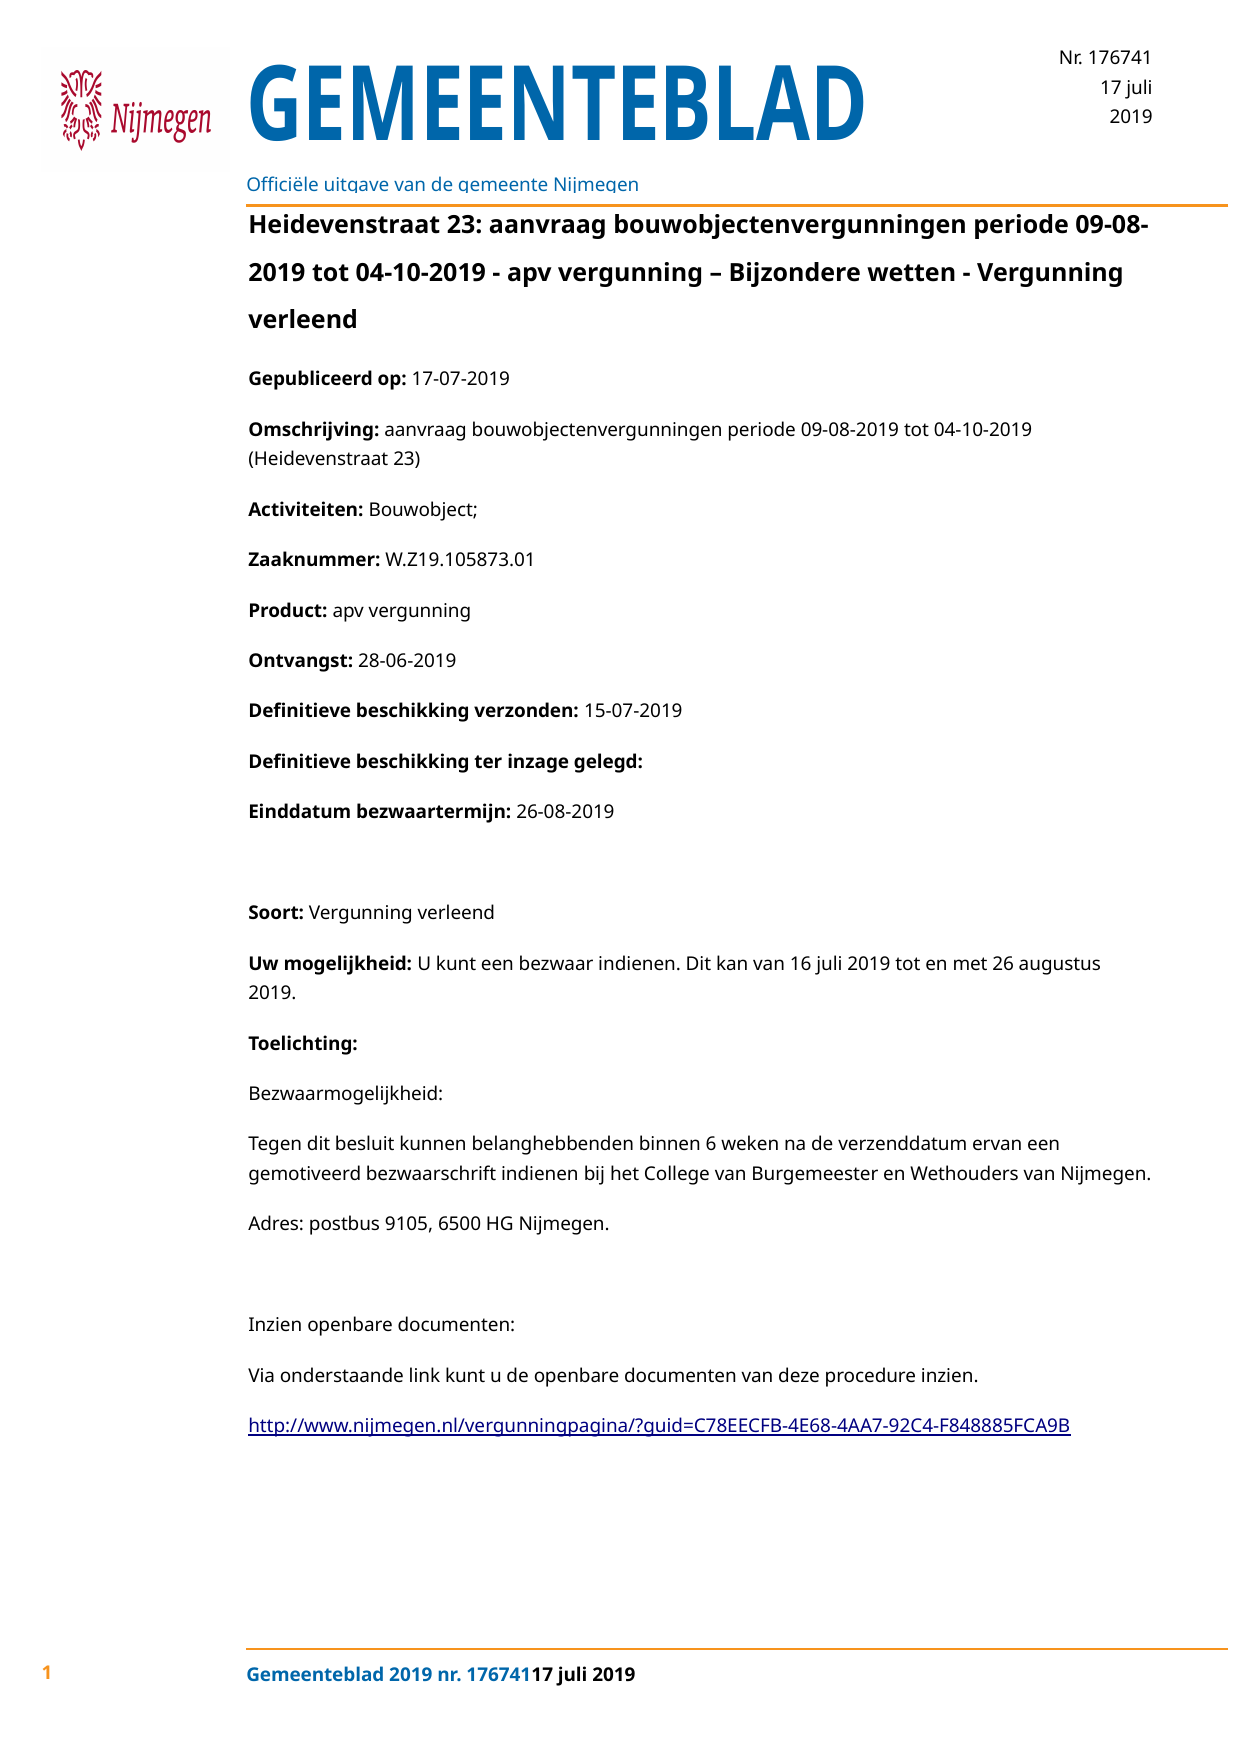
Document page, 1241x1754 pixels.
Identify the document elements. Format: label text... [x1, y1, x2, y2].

text Tegen dit besluit kunnen belanghebbenden binnen 6 weken na de verzenddatum ervan een gemotiveerd bezwaarschrift indienen bij het College van Burgemeester en Wethouders van Nijmegen. [248, 1131, 1152, 1186]
text Via onderstaande link kunt u de openbare documenten van deze procedure inzien. [248, 1362, 1152, 1387]
text Bezwaarmogelijkheid: [248, 1080, 1152, 1106]
text Gepubliceerd op: 17-07-2019 [248, 366, 1152, 391]
text Ontvangst: 28-06-2019 [248, 647, 1152, 673]
text Product: apv vergunning [248, 597, 1152, 622]
text Uw mogelijkheid: U kunt een bezwaar indienen. Dit kan van 16 juli 2019 tot en met 26 augustus 2019. [248, 950, 1152, 1005]
picture [41, 47, 231, 172]
text Heidevenstraat 23: aanvraag bouwobjectenvergunningen periode 09-08-2019 tot 04-10-2019 - apv vergunning – Bijzondere wetten - Vergunning verleend [248, 207, 1152, 336]
text Einddatum bezwaartermijn: 26-08-2019 [248, 798, 1152, 824]
text Definitieve beschikking ter inzage gelegd: [248, 748, 1152, 774]
text Soort: Vergunning verleend [248, 899, 1152, 925]
text Inzien openbare documenten: [248, 1311, 1152, 1337]
text Activiteiten: Bouwobject; [248, 496, 1152, 522]
text http://www.nijmegen.nl/vergunningpagina/?guid=C78EECFB-4E68-4AA7-92C4-F848885FCA9B [248, 1412, 1152, 1438]
text Definitieve beschikking verzonden: 15-07-2019 [248, 698, 1152, 723]
text Zaaknummer: W.Z19.105873.01 [248, 546, 1152, 572]
text Omschrijving: aanvraag bouwobjectenvergunningen periode 09-08-2019 tot 04-10-2019 (Heidevenstraat 23) [248, 416, 1152, 471]
text Adres: postbus 9105, 6500 HG Nijmegen. [248, 1211, 1152, 1236]
text Toelichting: [248, 1030, 1152, 1055]
